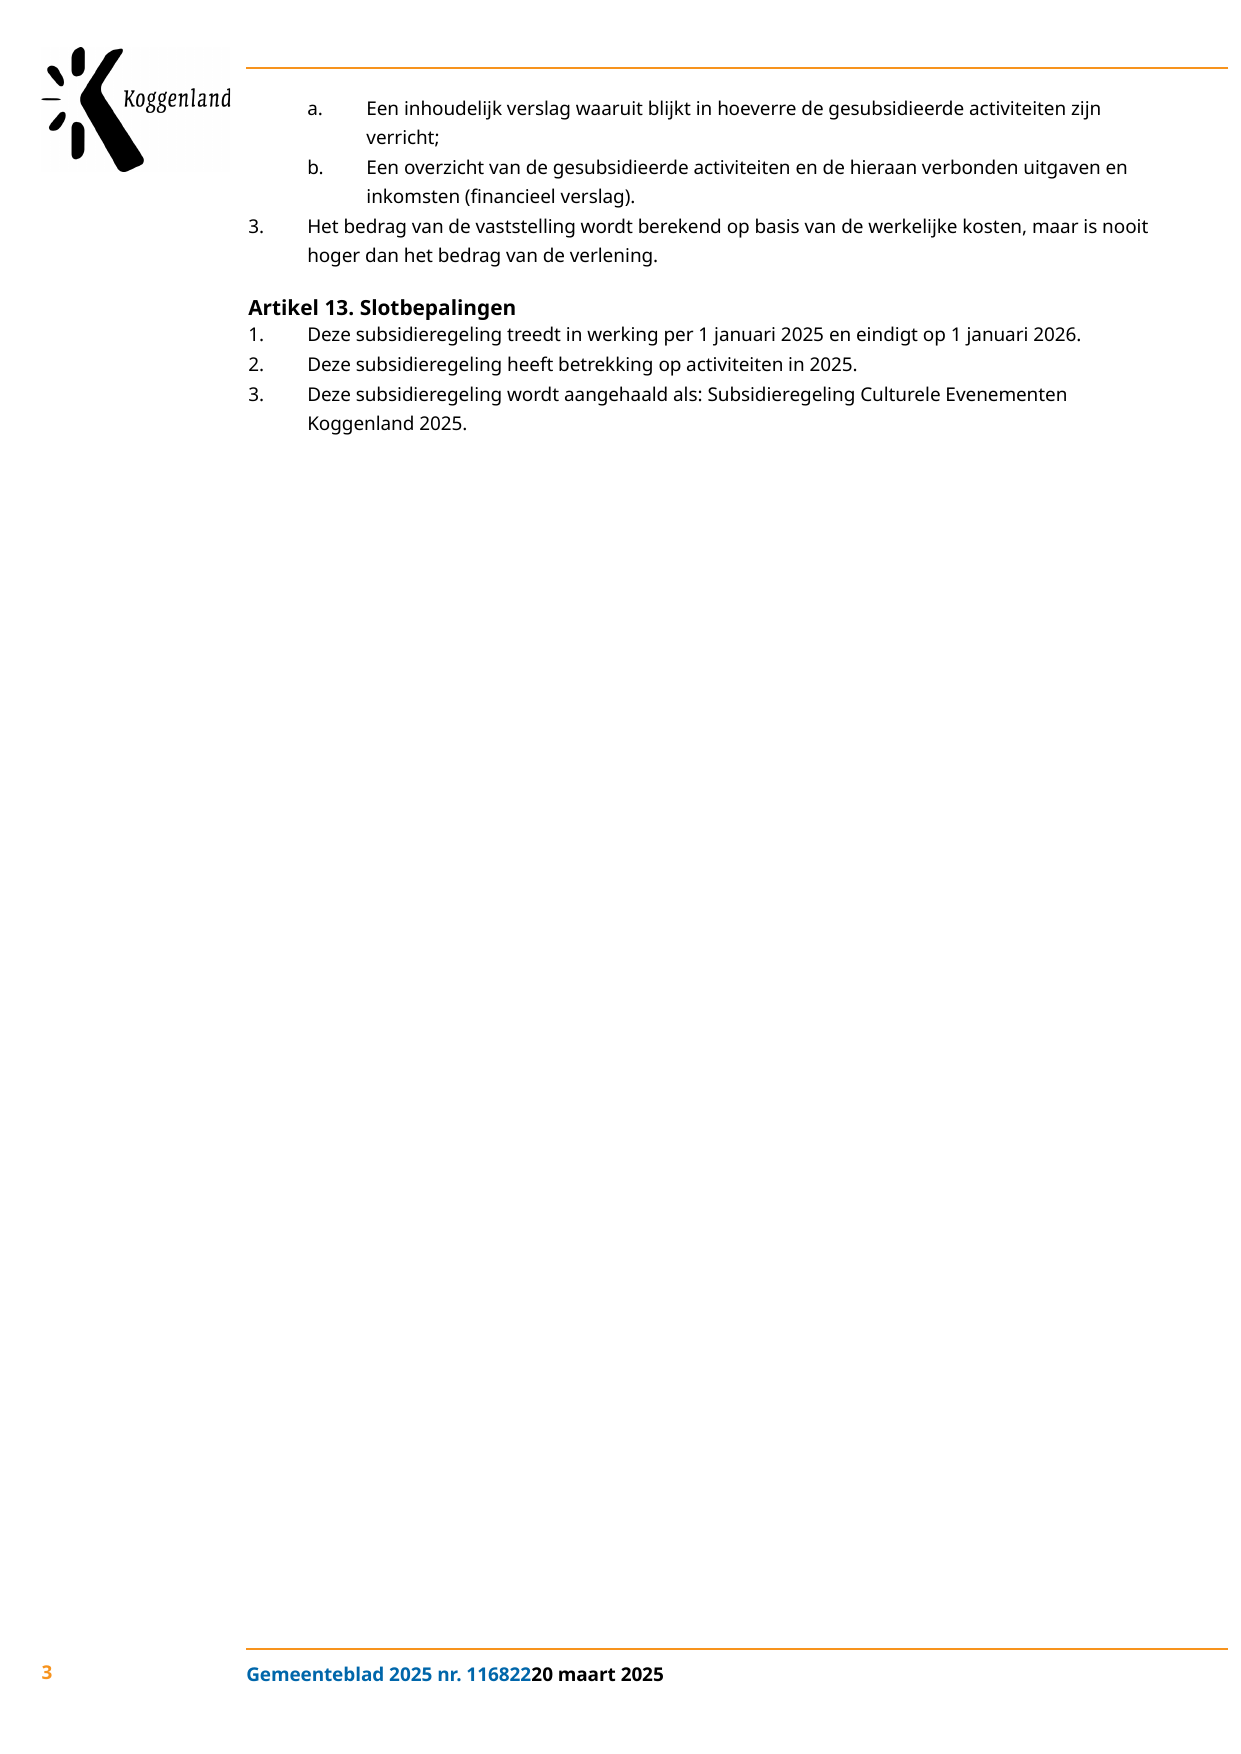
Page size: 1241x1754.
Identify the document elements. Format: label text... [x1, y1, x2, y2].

list Deze subsidieregeling heeft betrekking op activiteiten in 2025. [248, 351, 1152, 377]
picture [41, 47, 231, 172]
list Een overzicht van de gesubsidieerde activiteiten en de hieraan verbonden uitgaven en inkomsten (financieel verslag). [307, 154, 1152, 209]
list Deze subsidieregeling wordt aangehaald als: Subsidieregeling Culturele Evenementen Koggenland 2025. [248, 381, 1152, 436]
list Het bedrag van de vaststelling wordt berekend op basis van de werkelijke kosten, maar is nooit hoger dan het bedrag van de verlening. [248, 213, 1152, 268]
text Artikel 13. Slotbepalingen [248, 293, 1152, 322]
list Deze subsidieregeling treedt in werking per 1 januari 2025 en eindigt op 1 januari 2026. [248, 322, 1152, 347]
list Een inhoudelijk verslag waaruit blijkt in hoeverre de gesubsidieerde activiteiten zijn verricht; [307, 95, 1152, 150]
